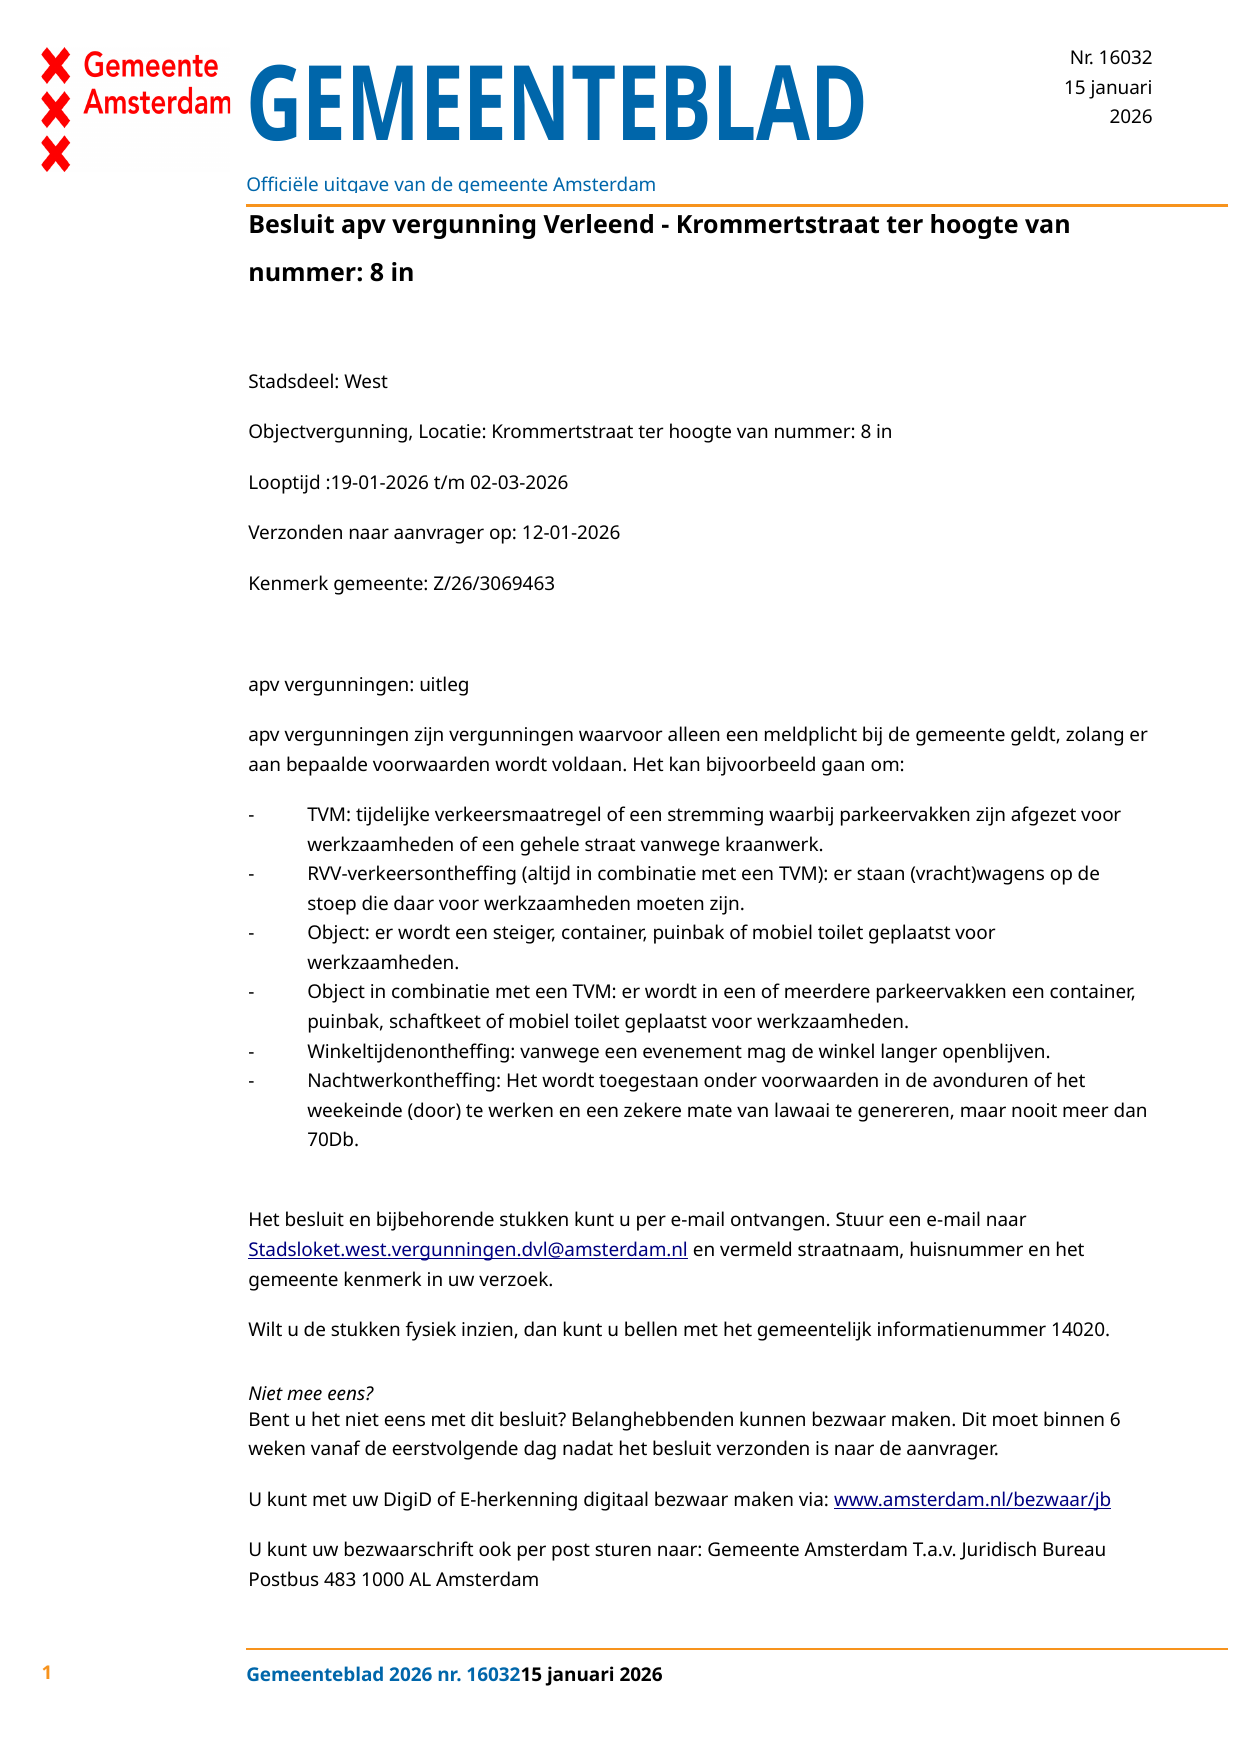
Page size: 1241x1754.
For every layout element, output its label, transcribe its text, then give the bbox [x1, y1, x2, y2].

text Het besluit en bijbehorende stukken kunt u per e-mail ontvangen. Stuur een e-mail naar Stadsloket.west.vergunningen.dvl@amsterdam.nl en vermeld straatnaam, huisnummer en het gemeente kenmerk in uw verzoek. [248, 1207, 1152, 1292]
text apv vergunningen zijn vergunningen waarvoor alleen een meldplicht bij de gemeente geldt, zolang er aan bepaalde voorwaarden wordt voldaan. Het kan bijvoorbeeld gaan om: [248, 721, 1152, 777]
text apv vergunningen: uitleg [248, 671, 1152, 697]
text Kenmerk gemeente: Z/26/3069463 [248, 570, 1152, 596]
text Niet mee eens? [248, 1380, 1152, 1406]
text U kunt met uw DigiD of E-herkenning digitaal bezwaar maken via: www.amsterdam.nl/bezwaar/jb [248, 1486, 1152, 1512]
list TVM: tijdelijke verkeersmaatregel of een stremming waarbij parkeervakken zijn afgezet voor werkzaamheden of een gehele straat vanwege kraanwerk. [248, 801, 1152, 857]
list Object in combinatie met een TVM: er wordt in een of meerdere parkeervakken een container, puinbak, schaftkeet of mobiel toilet geplaatst voor werkzaamheden. [248, 979, 1152, 1034]
picture [41, 47, 231, 172]
list RVV-verkeersontheffing (altijd in combinatie met een TVM): er staan (vracht)wagens op de stoep die daar voor werkzaamheden moeten zijn. [248, 860, 1152, 916]
text Besluit apv vergunning Verleend - Krommertstraat ter hoogte van nummer: 8 in [248, 207, 1152, 288]
text Wilt u de stukken fysiek inzien, dan kunt u bellen met het gemeentelijk informatienummer 14020. [248, 1316, 1152, 1342]
list Winkeltijdenontheffing: vanwege een evenement mag de winkel langer openblijven. [248, 1038, 1152, 1064]
text Stadsdeel: West [248, 368, 1152, 394]
text Bent u het niet eens met dit besluit? Belanghebbenden kunnen bezwaar maken. Dit moet binnen 6 weken vanaf de eerstvolgende dag nadat het besluit verzonden is naar de aanvrager. [248, 1406, 1152, 1461]
text Verzonden naar aanvrager op: 12-01-2026 [248, 519, 1152, 545]
text Objectvergunning, Locatie: Krommertstraat ter hoogte van nummer: 8 in [248, 419, 1152, 444]
text U kunt uw bezwaarschrift ook per post sturen naar: Gemeente Amsterdam T.a.v. Juridisch Bureau Postbus 483 1000 AL Amsterdam [248, 1536, 1152, 1592]
text Looptijd :19-01-2026 t/m 02-03-2026 [248, 469, 1152, 495]
list Nachtwerkontheffing: Het wordt toegestaan onder voorwaarden in de avonduren of het weekeinde (door) te werken en een zekere mate van lawaai te genereren, maar nooit meer dan 70Db. [248, 1067, 1152, 1152]
list Object: er wordt een steiger, container, puinbak of mobiel toilet geplaatst voor werkzaamheden. [248, 919, 1152, 975]
